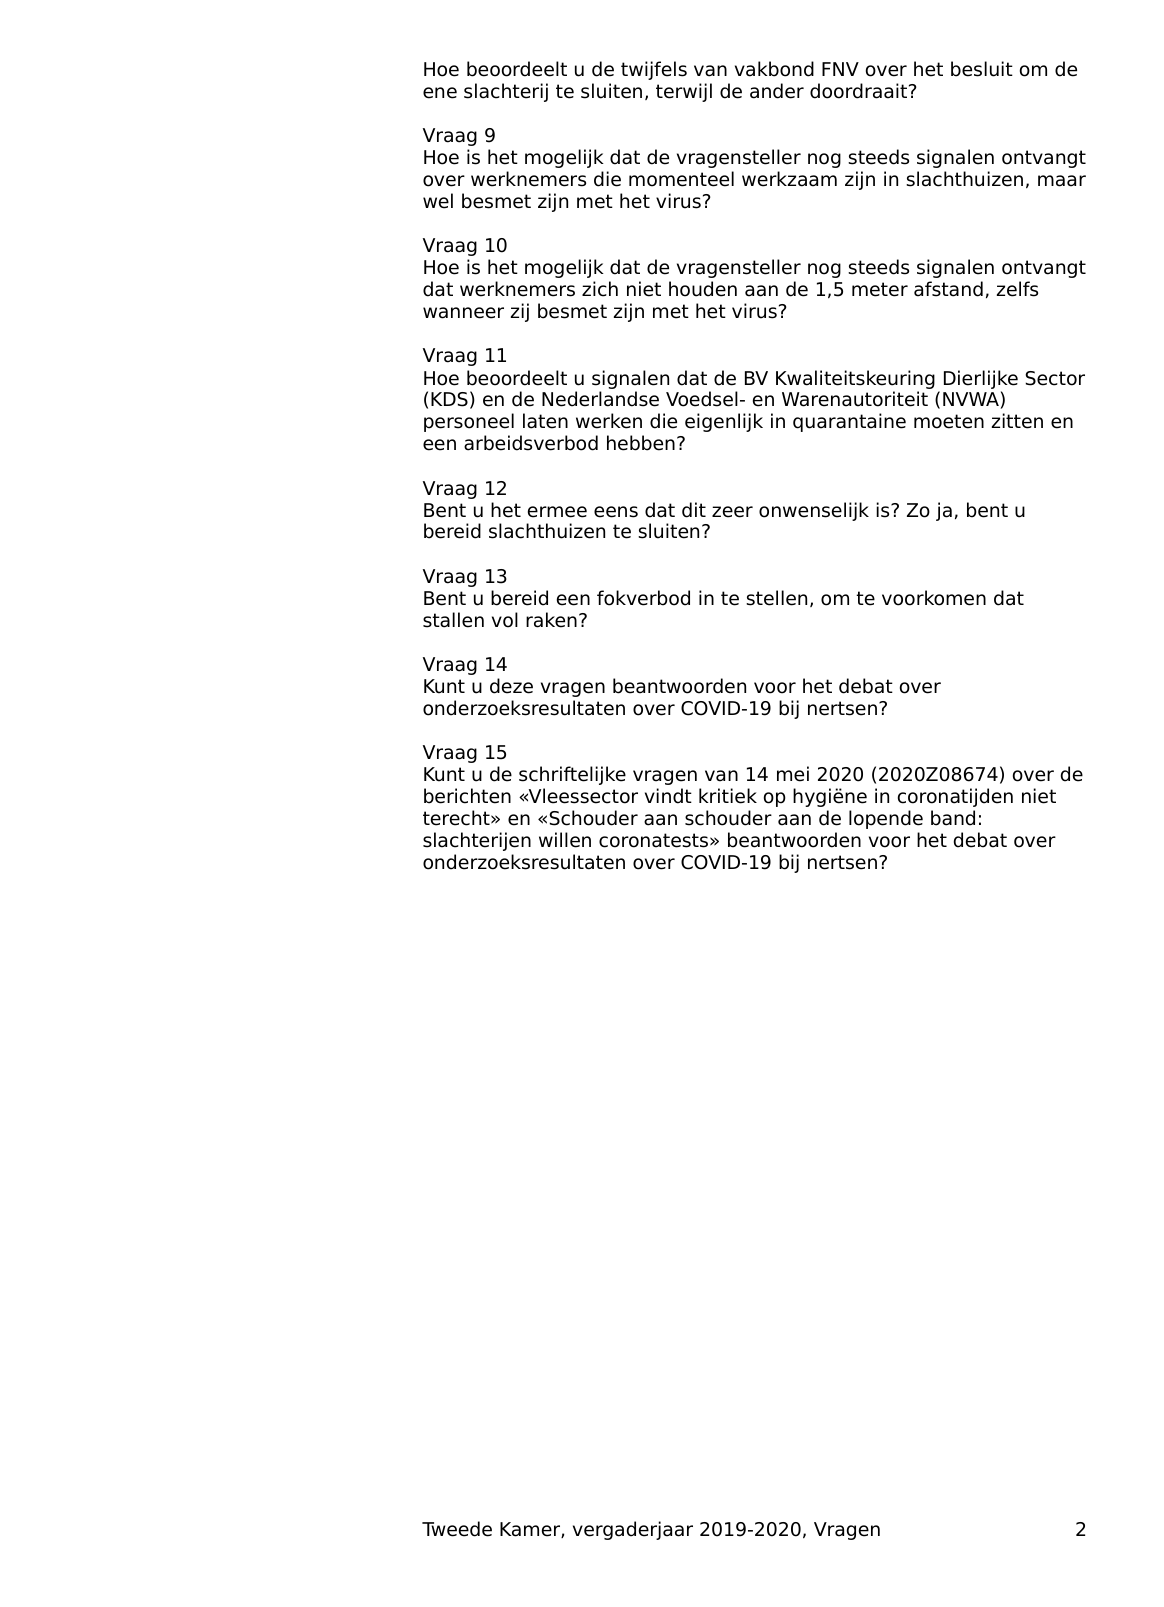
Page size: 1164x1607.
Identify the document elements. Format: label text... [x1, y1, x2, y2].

text Kunt u deze vragen beantwoorden voor het debat over onderzoeksresultaten over COVID-19 bij nertsen? [422, 676, 1087, 720]
text Hoe beoordeelt u signalen dat de BV Kwaliteitskeuring Dierlijke Sector (KDS) en de Nederlandse Voedsel- en Warenautoriteit (NVWA) personeel laten werken die eigenlijk in quarantaine moeten zitten en een arbeidsverbod hebben? [422, 367, 1087, 455]
text Bent u het ermee eens dat dit zeer onwenselijk is? Zo ja, bent u bereid slachthuizen te sluiten? [422, 499, 1087, 543]
text Hoe beoordeelt u de twijfels van vakbond FNV over het besluit om de ene slachterij te sluiten, terwijl de ander doordraait? [422, 59, 1087, 103]
text Hoe is het mogelijk dat de vragensteller nog steeds signalen ontvangt over werknemers die momenteel werkzaam zijn in slachthuizen, maar wel besmet zijn met het virus? [422, 147, 1087, 213]
text Vraag 14 [422, 654, 1087, 676]
text Hoe is het mogelijk dat de vragensteller nog steeds signalen ontvangt dat werknemers zich niet houden aan de 1,5 meter afstand, zelfs wanneer zij besmet zijn met het virus? [422, 257, 1087, 323]
text Vraag 15 [422, 742, 1087, 764]
text Vraag 11 [422, 345, 1087, 367]
text Vraag 12 [422, 477, 1087, 499]
text Bent u bereid een fokverbod in te stellen, om te voorkomen dat stallen vol raken? [422, 588, 1087, 632]
text Vraag 10 [422, 235, 1087, 257]
text Vraag 9 [422, 125, 1087, 147]
text Kunt u de schriftelijke vragen van 14 mei 2020 (2020Z08674) over de berichten «Vleessector vindt kritiek op hygiëne in coronatijden niet terecht» en «Schouder aan schouder aan de lopende band: slachterijen willen coronatests» beantwoorden voor het debat over onderzoeksresultaten over COVID-19 bij nertsen? [422, 764, 1087, 874]
text Vraag 13 [422, 566, 1087, 588]
